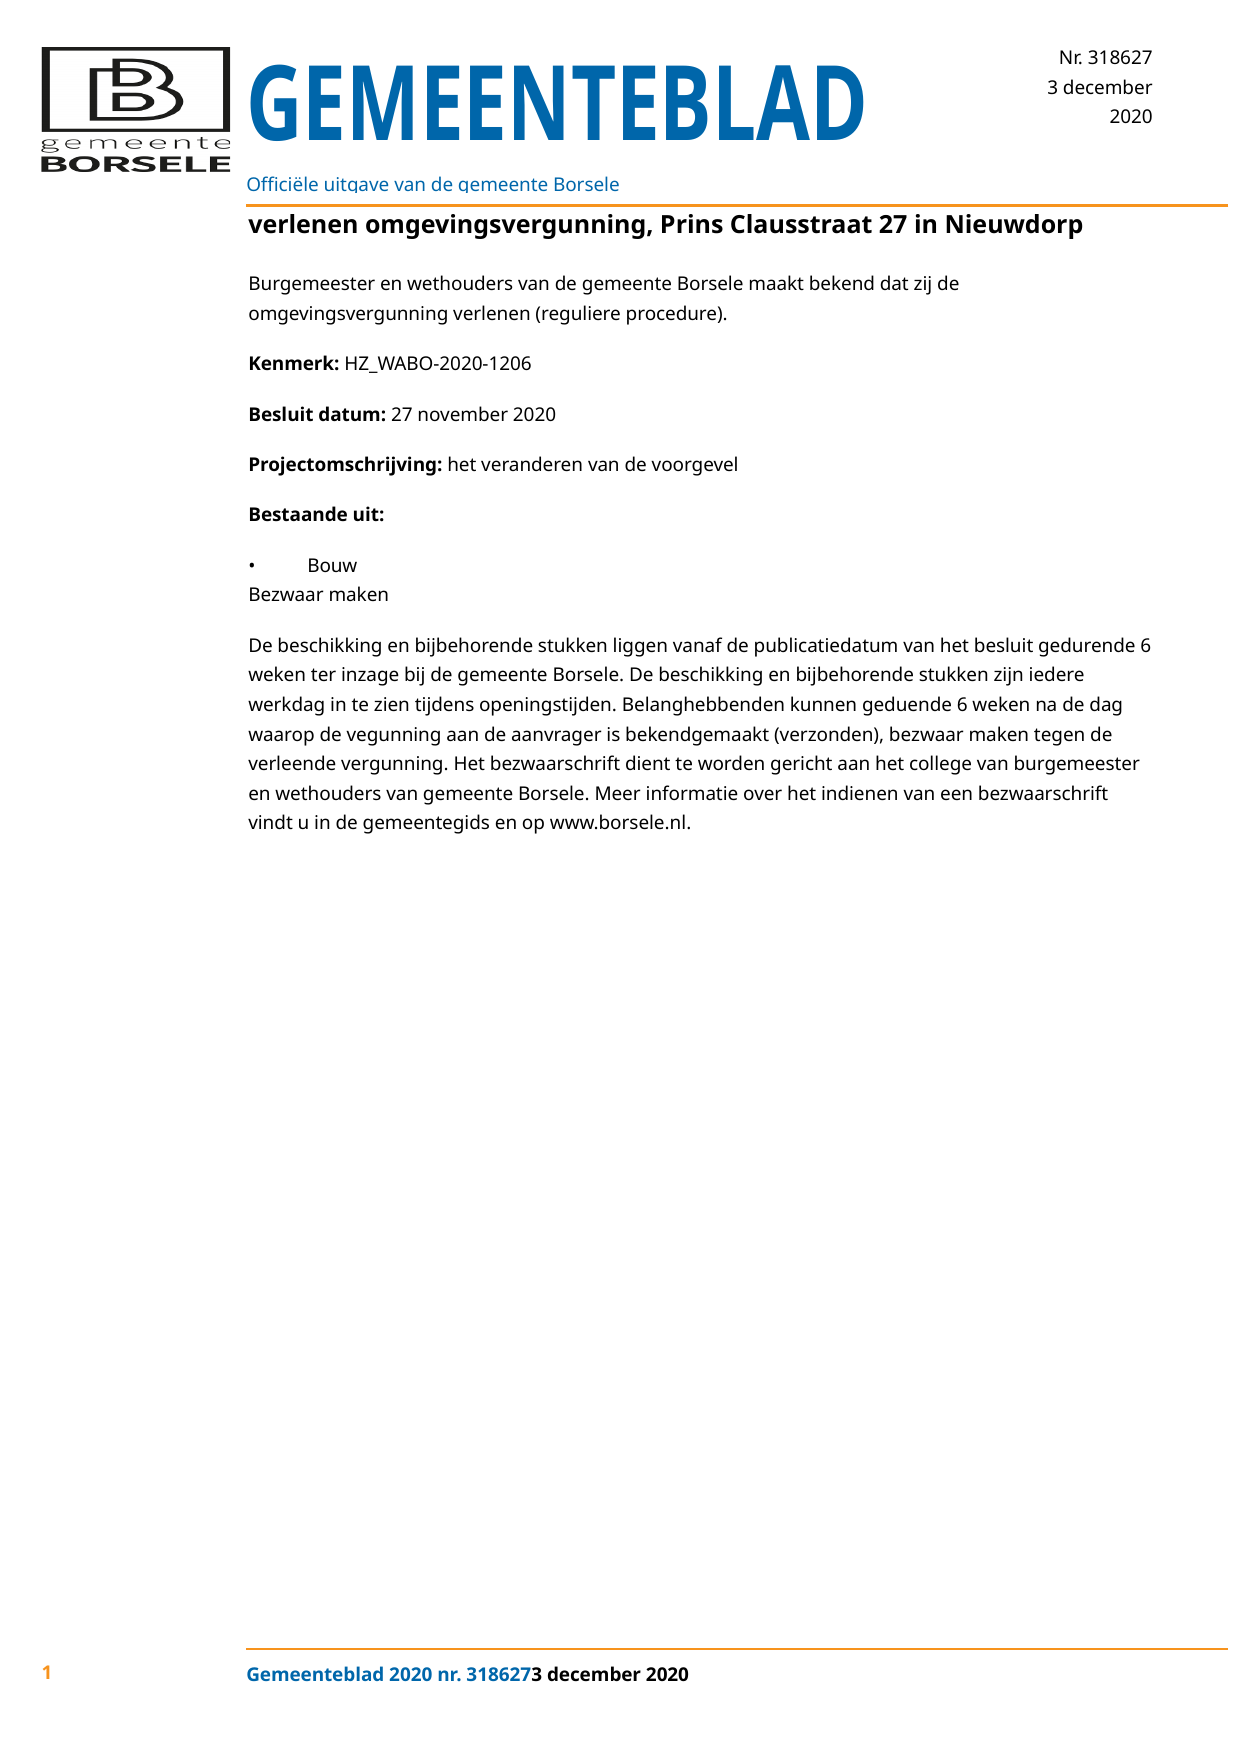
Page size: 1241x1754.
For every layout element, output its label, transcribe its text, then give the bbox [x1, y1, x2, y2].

text Bestaande uit: [248, 502, 1152, 527]
picture [41, 47, 231, 172]
text Burgemeester en wethouders van de gemeente Borsele maakt bekend dat zij de omgevingsvergunning verlenen (reguliere procedure). [248, 270, 1152, 326]
text Bezwaar maken [248, 582, 1152, 607]
text Besluit datum: 27 november 2020 [248, 401, 1152, 426]
text Kenmerk: HZ_WABO-2020-1206 [248, 350, 1152, 376]
text Projectomschrijving: het veranderen van de voorgevel [248, 451, 1152, 477]
list Bouw [248, 552, 1152, 578]
text De beschikking en bijbehorende stukken liggen vanaf de publicatiedatum van het besluit gedurende 6 weken ter inzage bij de gemeente Borsele. De beschikking en bijbehorende stukken zijn iedere werkdag in te zien tijdens openingstijden. Belanghebbenden kunnen geduende 6 weken na de dag waarop de vegunning aan de aanvrager is bekendgemaakt (verzonden), bezwaar maken tegen de verleende vergunning. Het bezwaarschrift dient te worden gericht aan het college van burgemeester en wethouders van gemeente Borsele. Meer informatie over het indienen van een bezwaarschrift vindt u in de gemeentegids en op www.borsele.nl. [248, 632, 1152, 835]
text verlenen omgevingsvergunning, Prins Clausstraat 27 in Nieuwdorp [248, 207, 1152, 241]
